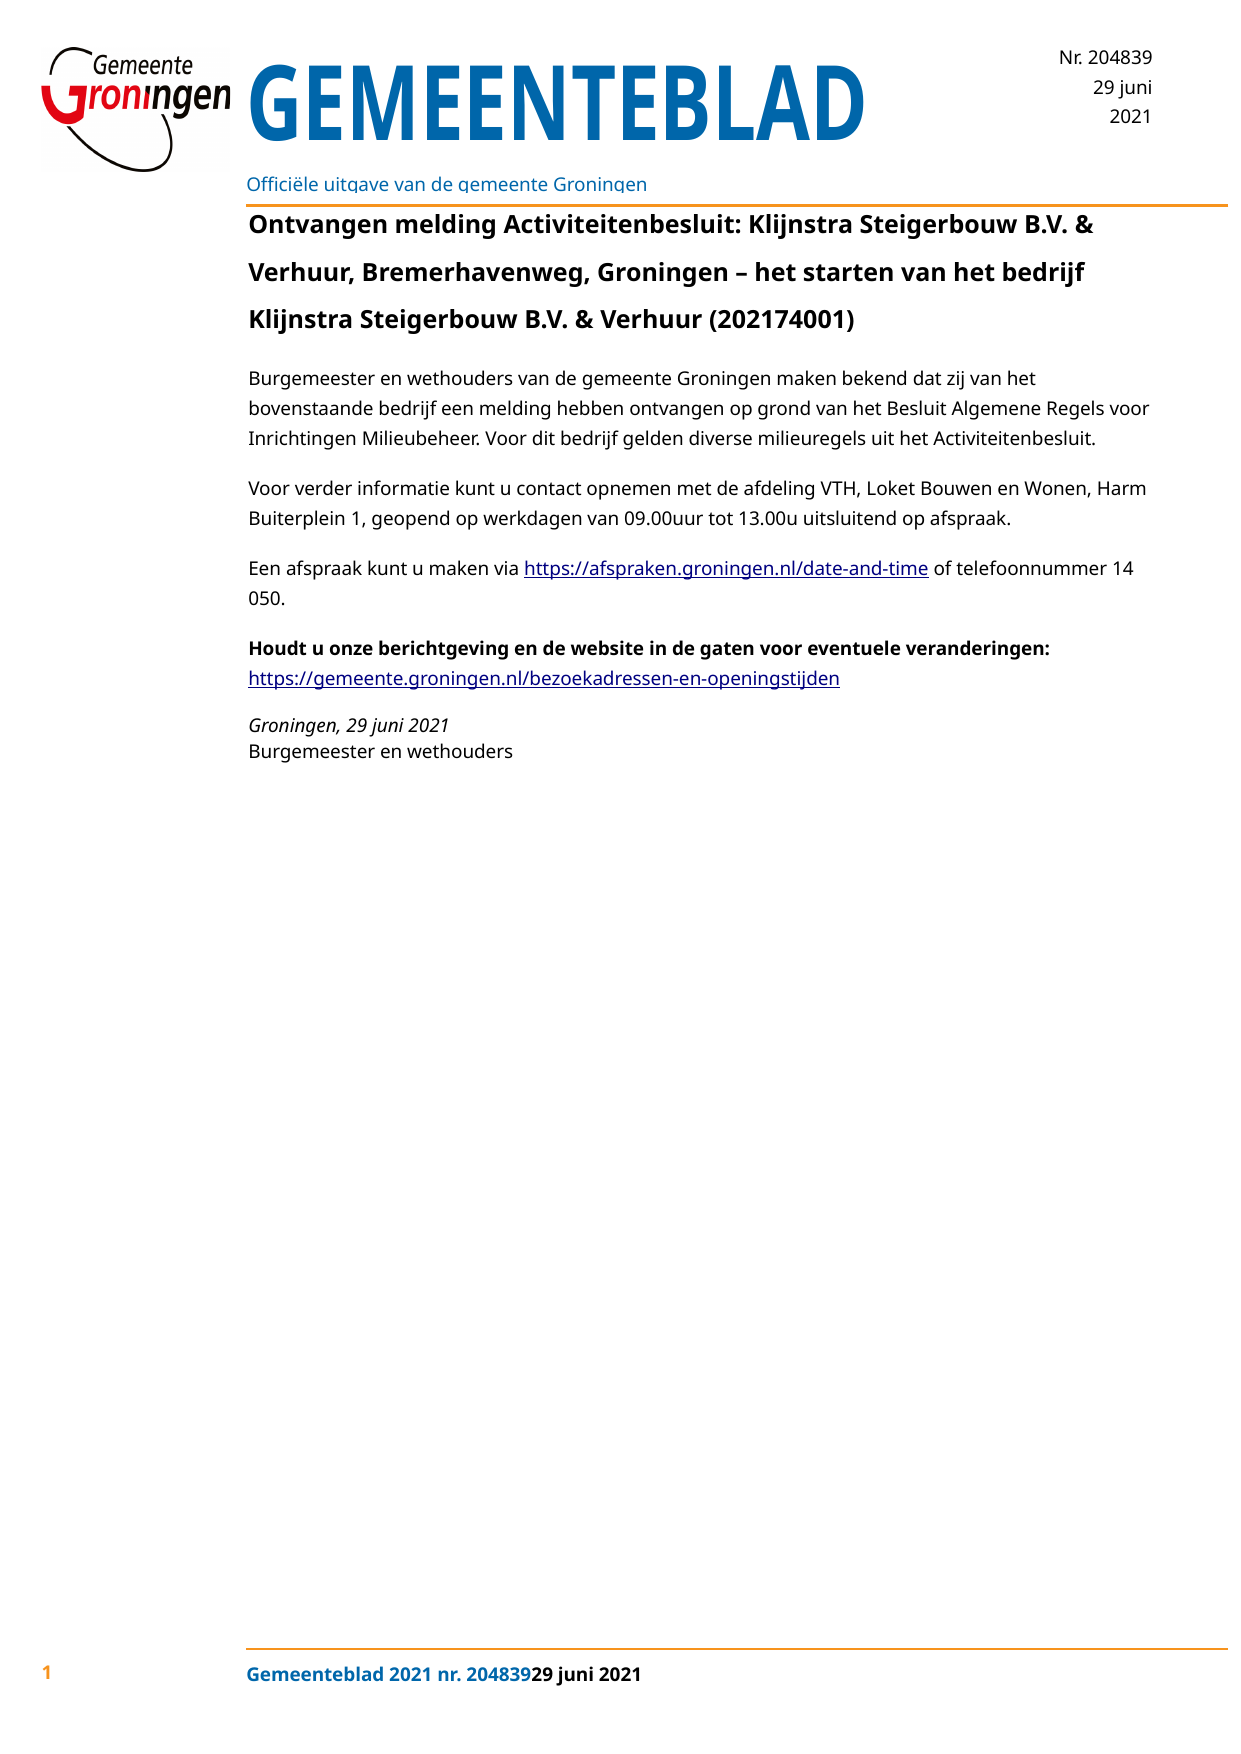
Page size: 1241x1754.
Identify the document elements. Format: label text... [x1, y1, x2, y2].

text Groningen, 29 juni 2021 [248, 712, 1152, 738]
text Houdt u onze berichtgeving en de website in de gaten voor eventuele veranderingen: https://gemeente.groningen.nl/bezoekadressen-en-openingstijden [248, 635, 1152, 690]
text Een afspraak kunt u maken via https://afspraken.groningen.nl/date-and-time of telefoonnummer 14 050. [248, 555, 1152, 610]
text Voor verder informatie kunt u contact opnemen met de afdeling VTH, Loket Bouwen en Wonen, Harm Buiterplein 1, geopend op werkdagen van 09.00uur tot 13.00u uitsluitend op afspraak. [248, 475, 1152, 530]
text Ontvangen melding Activiteitenbesluit: Klijnstra Steigerbouw B.V. & Verhuur, Bremerhavenweg, Groningen – het starten van het bedrijf Klijnstra Steigerbouw B.V. & Verhuur (202174001) [248, 207, 1152, 336]
text Burgemeester en wethouders [248, 738, 1152, 764]
text Burgemeester en wethouders van de gemeente Groningen maken bekend dat zij van het bovenstaande bedrijf een melding hebben ontvangen op grond van het Besluit Algemene Regels voor Inrichtingen Milieubeheer. Voor dit bedrijf gelden diverse milieuregels uit het Activiteitenbesluit. [248, 366, 1152, 450]
picture [41, 47, 231, 172]
